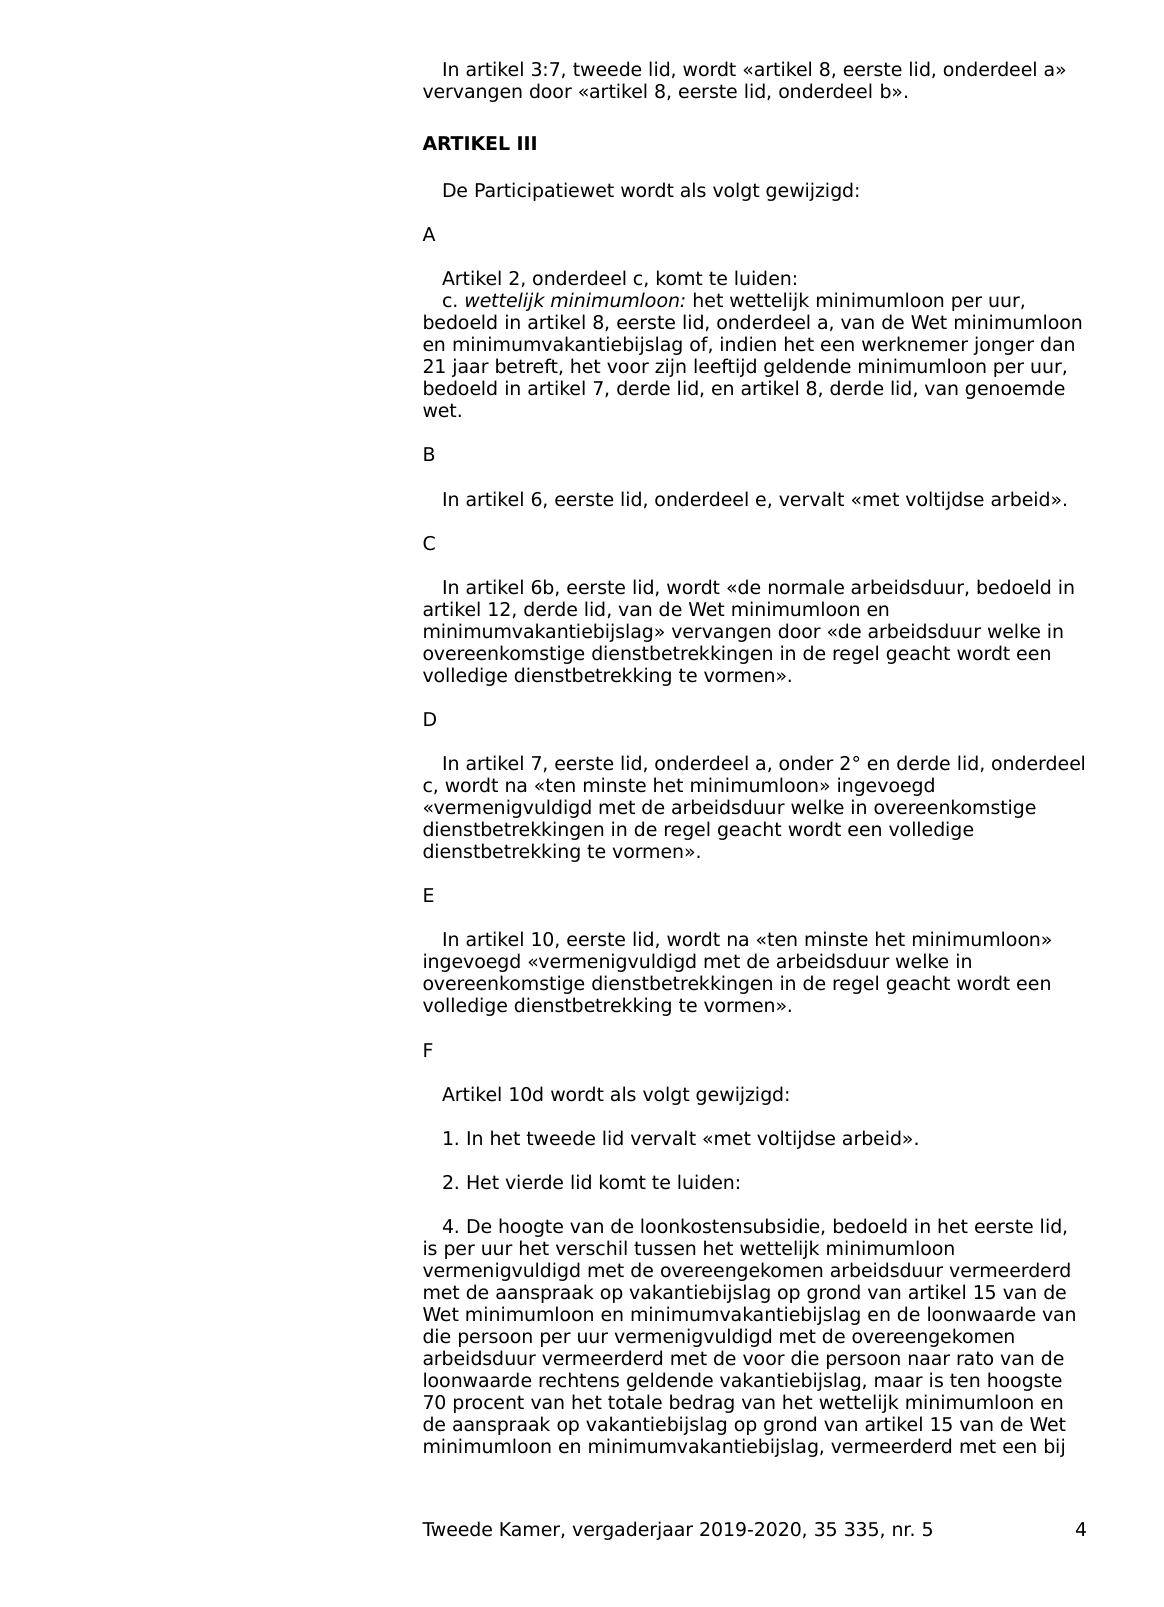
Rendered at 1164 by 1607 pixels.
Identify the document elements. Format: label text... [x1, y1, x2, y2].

text C [422, 533, 1087, 555]
text A [422, 224, 1087, 246]
text In artikel 10, eerste lid, wordt na «ten minste het minimumloon» ingevoegd «vermenigvuldigd met de arbeidsduur welke in overeenkomstige dienstbetrekkingen in de regel geacht wordt een volledige dienstbetrekking te vormen». [422, 929, 1087, 1017]
text De Participatiewet wordt als volgt gewijzigd: [422, 180, 1087, 202]
text In artikel 6, eerste lid, onderdeel e, vervalt «met voltijdse arbeid». [422, 488, 1087, 511]
text F [422, 1039, 1087, 1061]
text c. wettelijk minimumloon: het wettelijk minimumloon per uur, bedoeld in artikel 8, eerste lid, onderdeel a, van de Wet minimumloon en minimumvakantiebijslag of, indien het een werknemer jonger dan 21 jaar betreft, het voor zijn leeftijd geldende minimumloon per uur, bedoeld in artikel 7, derde lid, en artikel 8, derde lid, van genoemde wet. [422, 290, 1087, 422]
text Artikel 10d wordt als volgt gewijzigd: [422, 1084, 1087, 1106]
text 4. De hoogte van de loonkostensubsidie, bedoeld in het eerste lid, is per uur het verschil tussen het wettelijk minimumloon vermenigvuldigd met de overeengekomen arbeidsduur vermeerderd met de aanspraak op vakantiebijslag op grond van artikel 15 van de Wet minimumloon en minimumvakantiebijslag en de loonwaarde van die persoon per uur vermenigvuldigd met de overeengekomen arbeidsduur vermeerderd met de voor die persoon naar rato van de loonwaarde rechtens geldende vakantiebijslag, maar is ten hoogste 70 procent van het totale bedrag van het wettelijk minimumloon en de aanspraak op vakantiebijslag op grond van artikel 15 van de Wet minimumloon en minimumvakantiebijslag, vermeerderd met een bij [422, 1216, 1087, 1458]
text Artikel 2, onderdeel c, komt te luiden: [422, 268, 1087, 290]
text D [422, 709, 1087, 731]
text E [422, 885, 1087, 907]
text 1. In het tweede lid vervalt «met voltijdse arbeid». [422, 1128, 1087, 1150]
text In artikel 7, eerste lid, onderdeel a, onder 2° en derde lid, onderdeel c, wordt na «ten minste het minimumloon» ingevoegd «vermenigvuldigd met de arbeidsduur welke in overeenkomstige dienstbetrekkingen in de regel geacht wordt een volledige dienstbetrekking te vormen». [422, 753, 1087, 863]
text In artikel 6b, eerste lid, wordt «de normale arbeidsduur, bedoeld in artikel 12, derde lid, van de Wet minimumloon en minimumvakantiebijslag» vervangen door «de arbeidsduur welke in overeenkomstige dienstbetrekkingen in de regel geacht wordt een volledige dienstbetrekking te vormen». [422, 577, 1087, 687]
text B [422, 444, 1087, 466]
text 2. Het vierde lid komt te luiden: [422, 1172, 1087, 1194]
text In artikel 3:7, tweede lid, wordt «artikel 8, eerste lid, onderdeel a» vervangen door «artikel 8, eerste lid, onderdeel b». [422, 59, 1087, 103]
subtitle ARTIKEL III [422, 133, 1087, 155]
